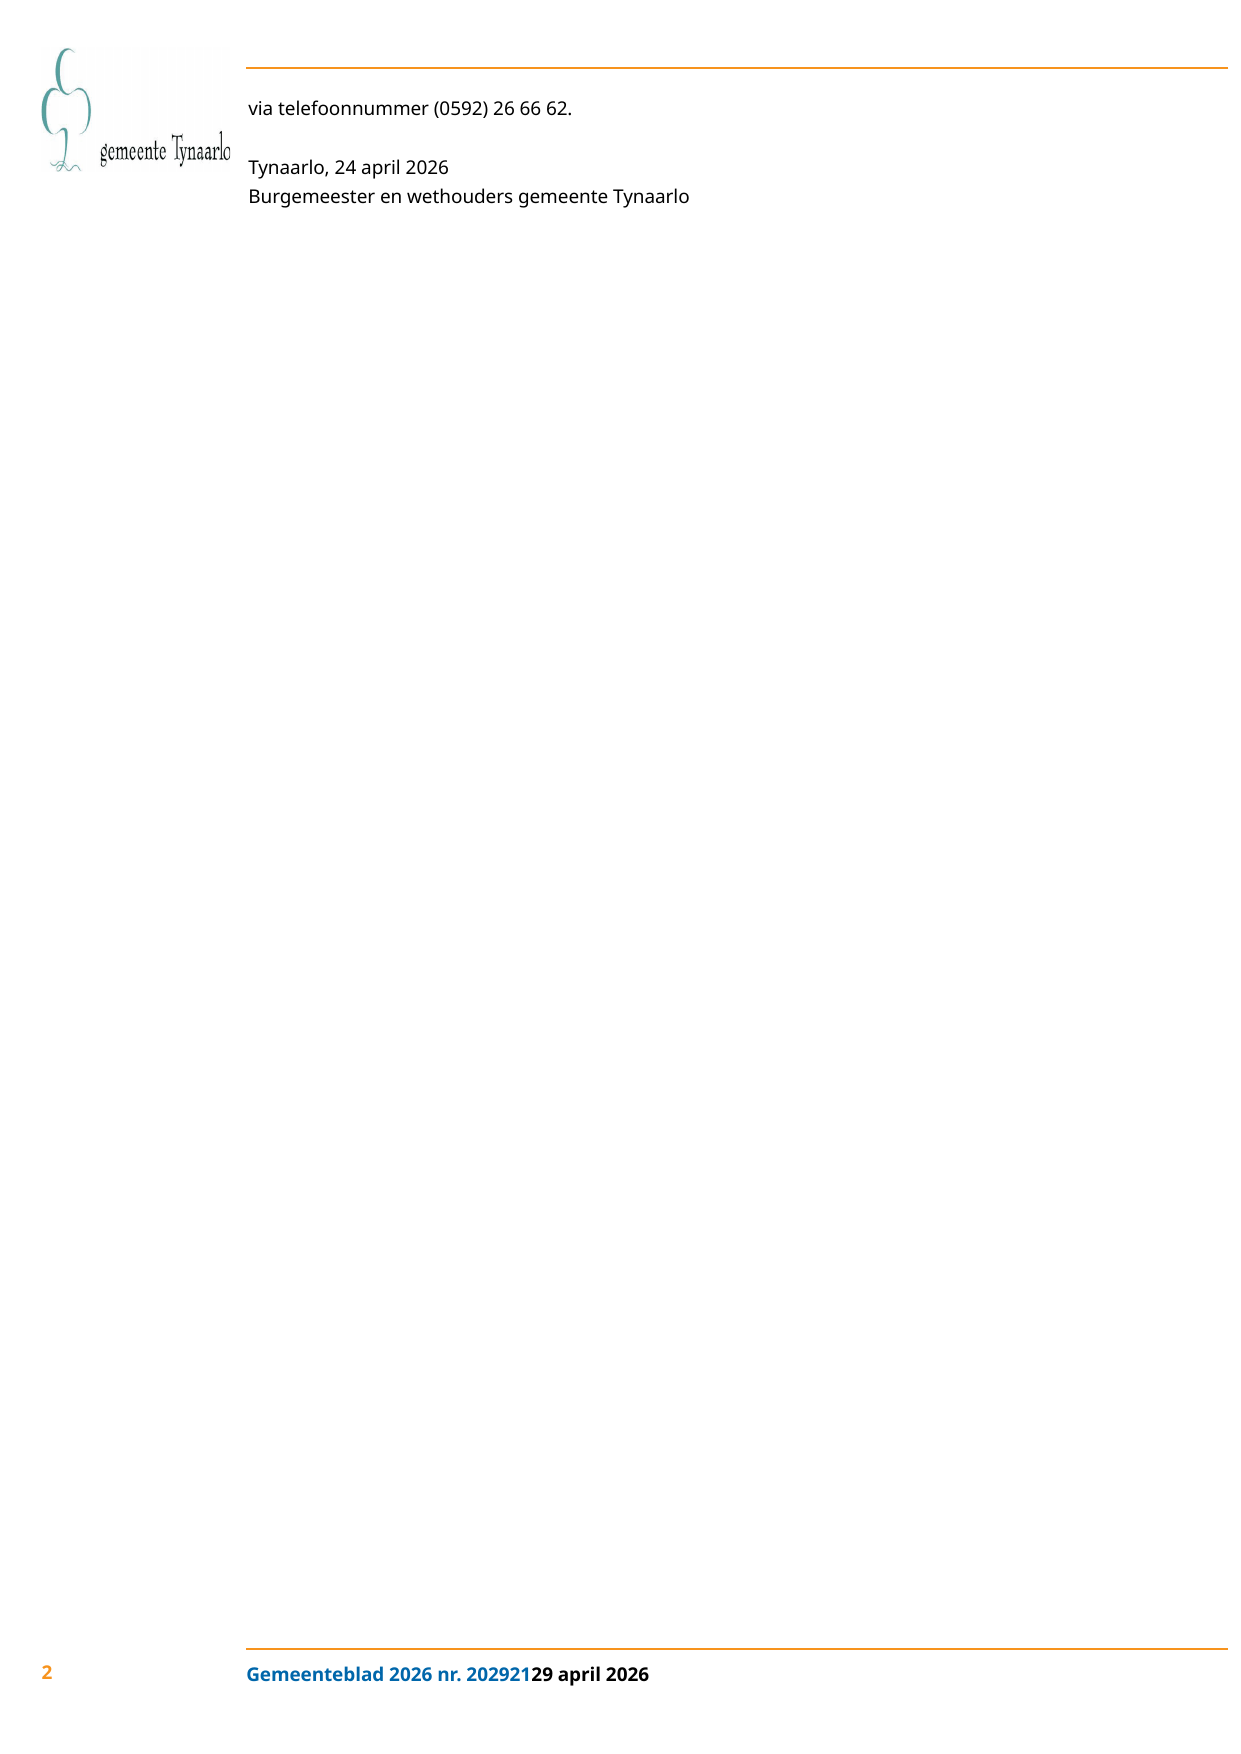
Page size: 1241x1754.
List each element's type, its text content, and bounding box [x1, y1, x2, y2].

text Burgemeester en wethouders gemeente Tynaarlo [248, 183, 1152, 209]
picture [41, 47, 231, 172]
text Tynaarlo, 24 april 2026 [248, 154, 1152, 180]
text via telefoonnummer (0592) 26 66 62. [248, 95, 1152, 121]
